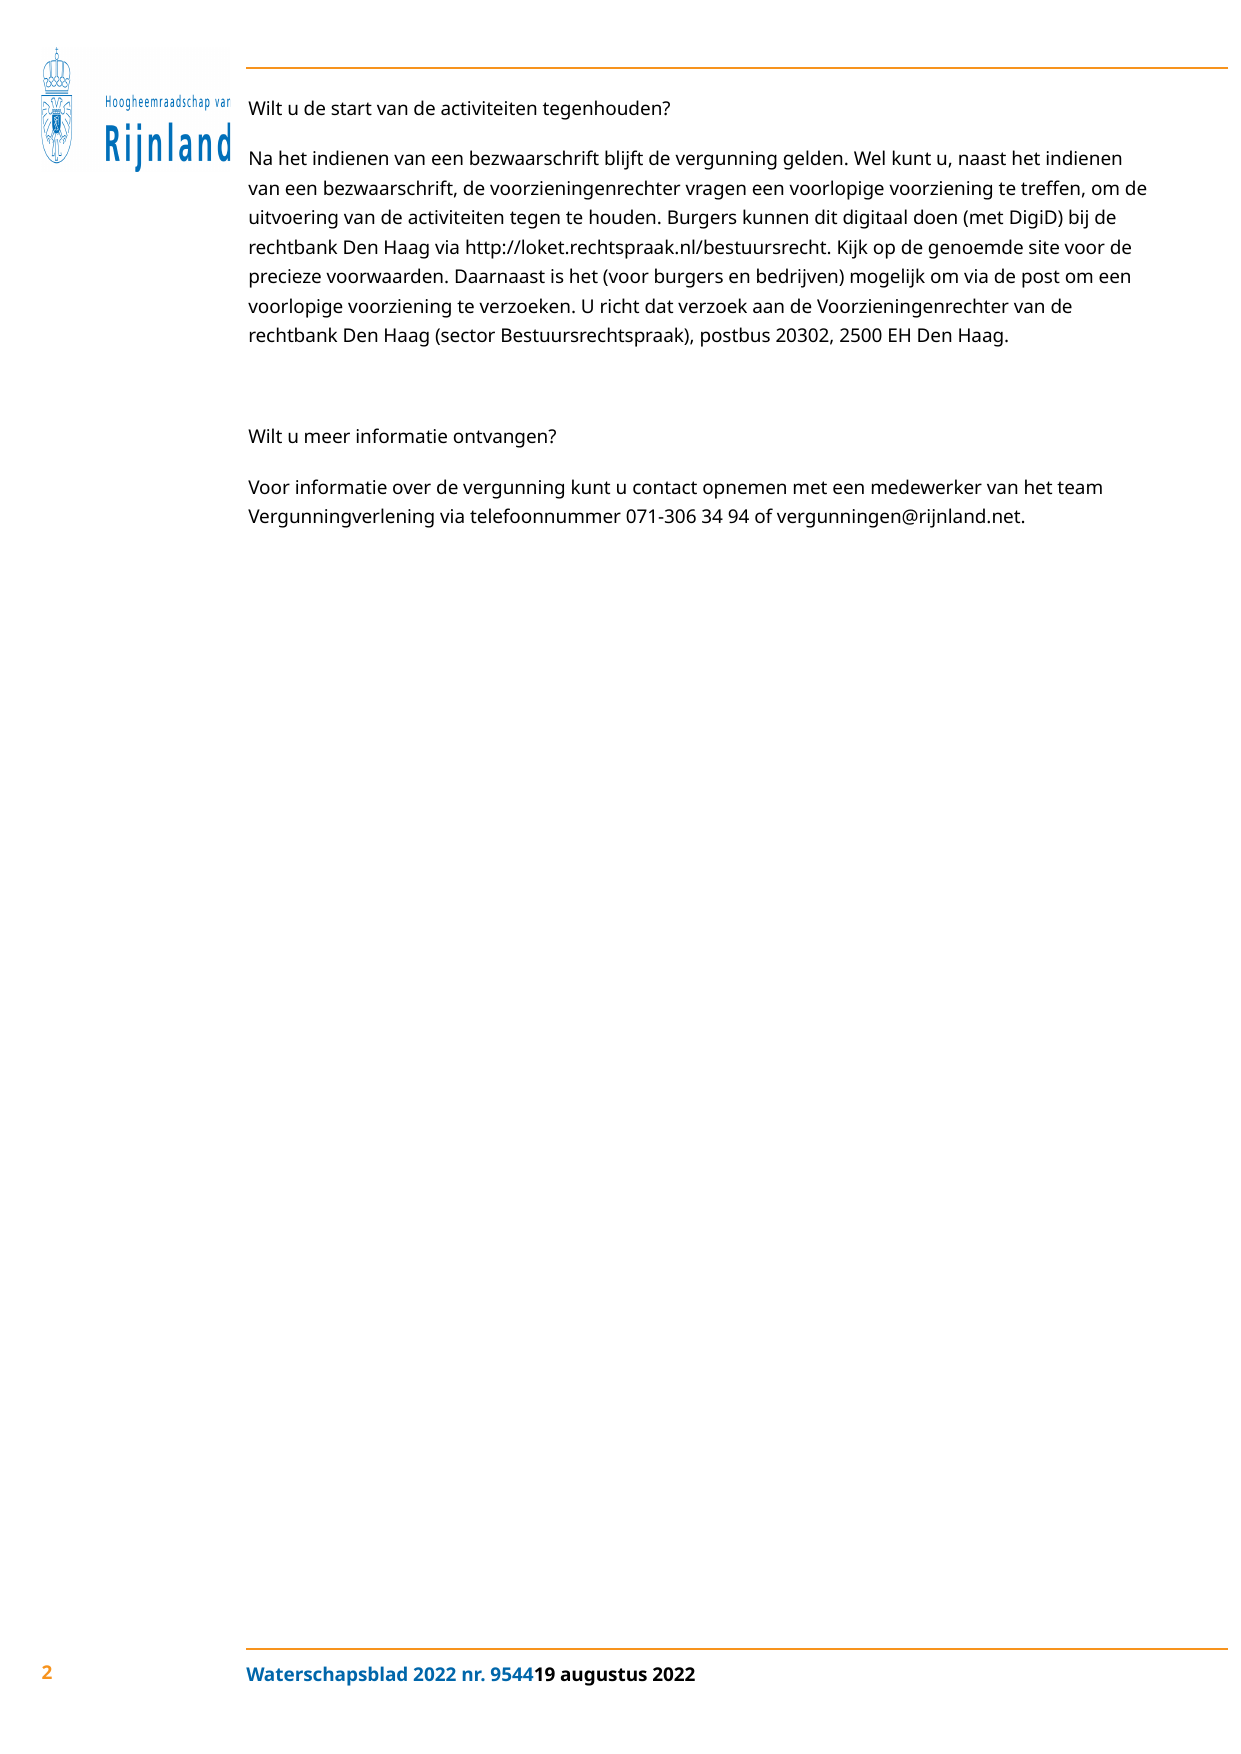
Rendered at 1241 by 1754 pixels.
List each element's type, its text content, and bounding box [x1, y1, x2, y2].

text Wilt u de start van de activiteiten tegenhouden? [248, 95, 1152, 121]
text Voor informatie over de vergunning kunt u contact opnemen met een medewerker van het team Vergunningverlening via telefoonnummer 071-306 34 94 of vergunningen@rijnland.net. [248, 474, 1152, 529]
picture [41, 47, 231, 172]
text Na het indienen van een bezwaarschrift blijft de vergunning gelden. Wel kunt u, naast het indienen van een bezwaarschrift, de voorzieningenrechter vragen een voorlopige voorziening te treffen, om de uitvoering van de activiteiten tegen te houden. Burgers kunnen dit digitaal doen (met DigiD) bij de rechtbank Den Haag via http://loket.rechtspraak.nl/bestuursrecht. Kijk op de genoemde site voor de precieze voorwaarden. Daarnaast is het (voor burgers en bedrijven) mogelijk om via de post om een voorlopige voorziening te verzoeken. U richt dat verzoek aan de Voorzieningenrechter van de rechtbank Den Haag (sector Bestuursrechtspraak), postbus 20302, 2500 EH Den Haag. [248, 145, 1152, 348]
text Wilt u meer informatie ontvangen? [248, 423, 1152, 449]
